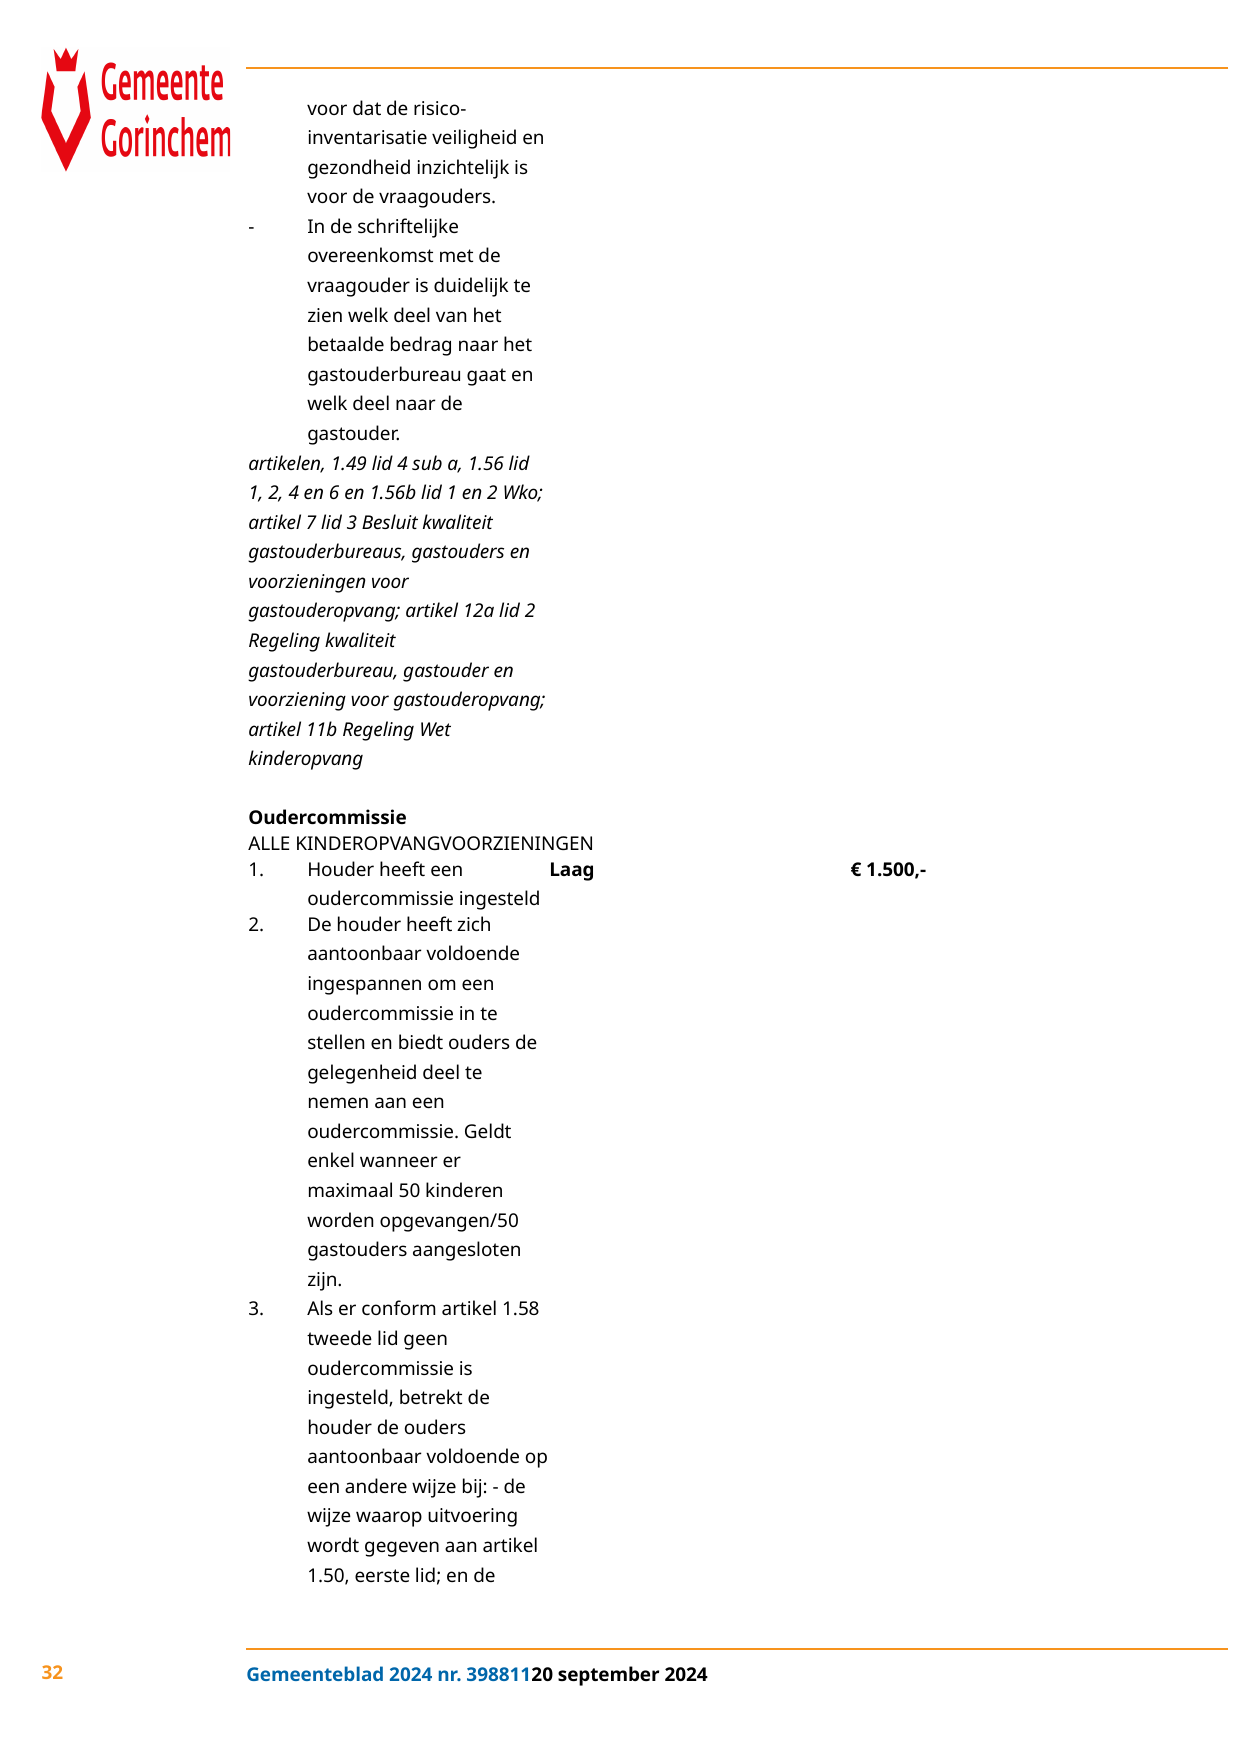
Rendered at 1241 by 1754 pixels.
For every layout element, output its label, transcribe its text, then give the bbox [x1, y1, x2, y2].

table_cell ALLE KINDEROPVANGVOORZIENINGEN [248, 830, 1152, 856]
table_cell € 1.500,- [850, 856, 1152, 1587]
table_cell Houder heeft een oudercommissie ingesteld De houder heeft zich aantoonbaar voldoende ingespannen om een oudercommissie in te stellen en biedt ouders de gelegenheid deel te nemen aan een oudercommissie. Geldt enkel wanneer er maximaal 50 kinderen worden opgevangen/50 gastouders aangesloten zijn. Als er conform artikel 1.58 tweede lid geen oudercommissie is ingesteld, betrekt de houder de ouders aantoonbaar voldoende op een andere wijze bij: - de wijze waarop uitvoering wordt gegeven aan artikel 1.50, eerste lid; en de [248, 856, 549, 1587]
table_cell [850, 95, 1152, 771]
table_cell [549, 95, 850, 771]
table_cell voor dat de risico-inventarisatie veiligheid en gezondheid inzichtelijk is voor de vraagouders. In de schriftelijke overeenkomst met de vraagouder is duidelijk te zien welk deel van het betaalde bedrag naar het gastouderbureau gaat en welk deel naar de gastouder. artikelen, 1.49 lid 4 sub a, 1.56 lid 1, 2, 4 en 6 en 1.56b lid 1 en 2 Wko; artikel 7 lid 3 Besluit kwaliteit gastouderbureaus, gastouders en voorzieningen voor gastouderopvang; artikel 12a lid 2 Regeling kwaliteit gastouderbureau, gastouder en voorziening voor gastouderopvang; artikel 11b Regeling Wet kinderopvang [248, 95, 549, 771]
picture [41, 47, 231, 172]
table_cell Laag [549, 856, 850, 1587]
table_header Oudercommissie [248, 804, 1152, 830]
